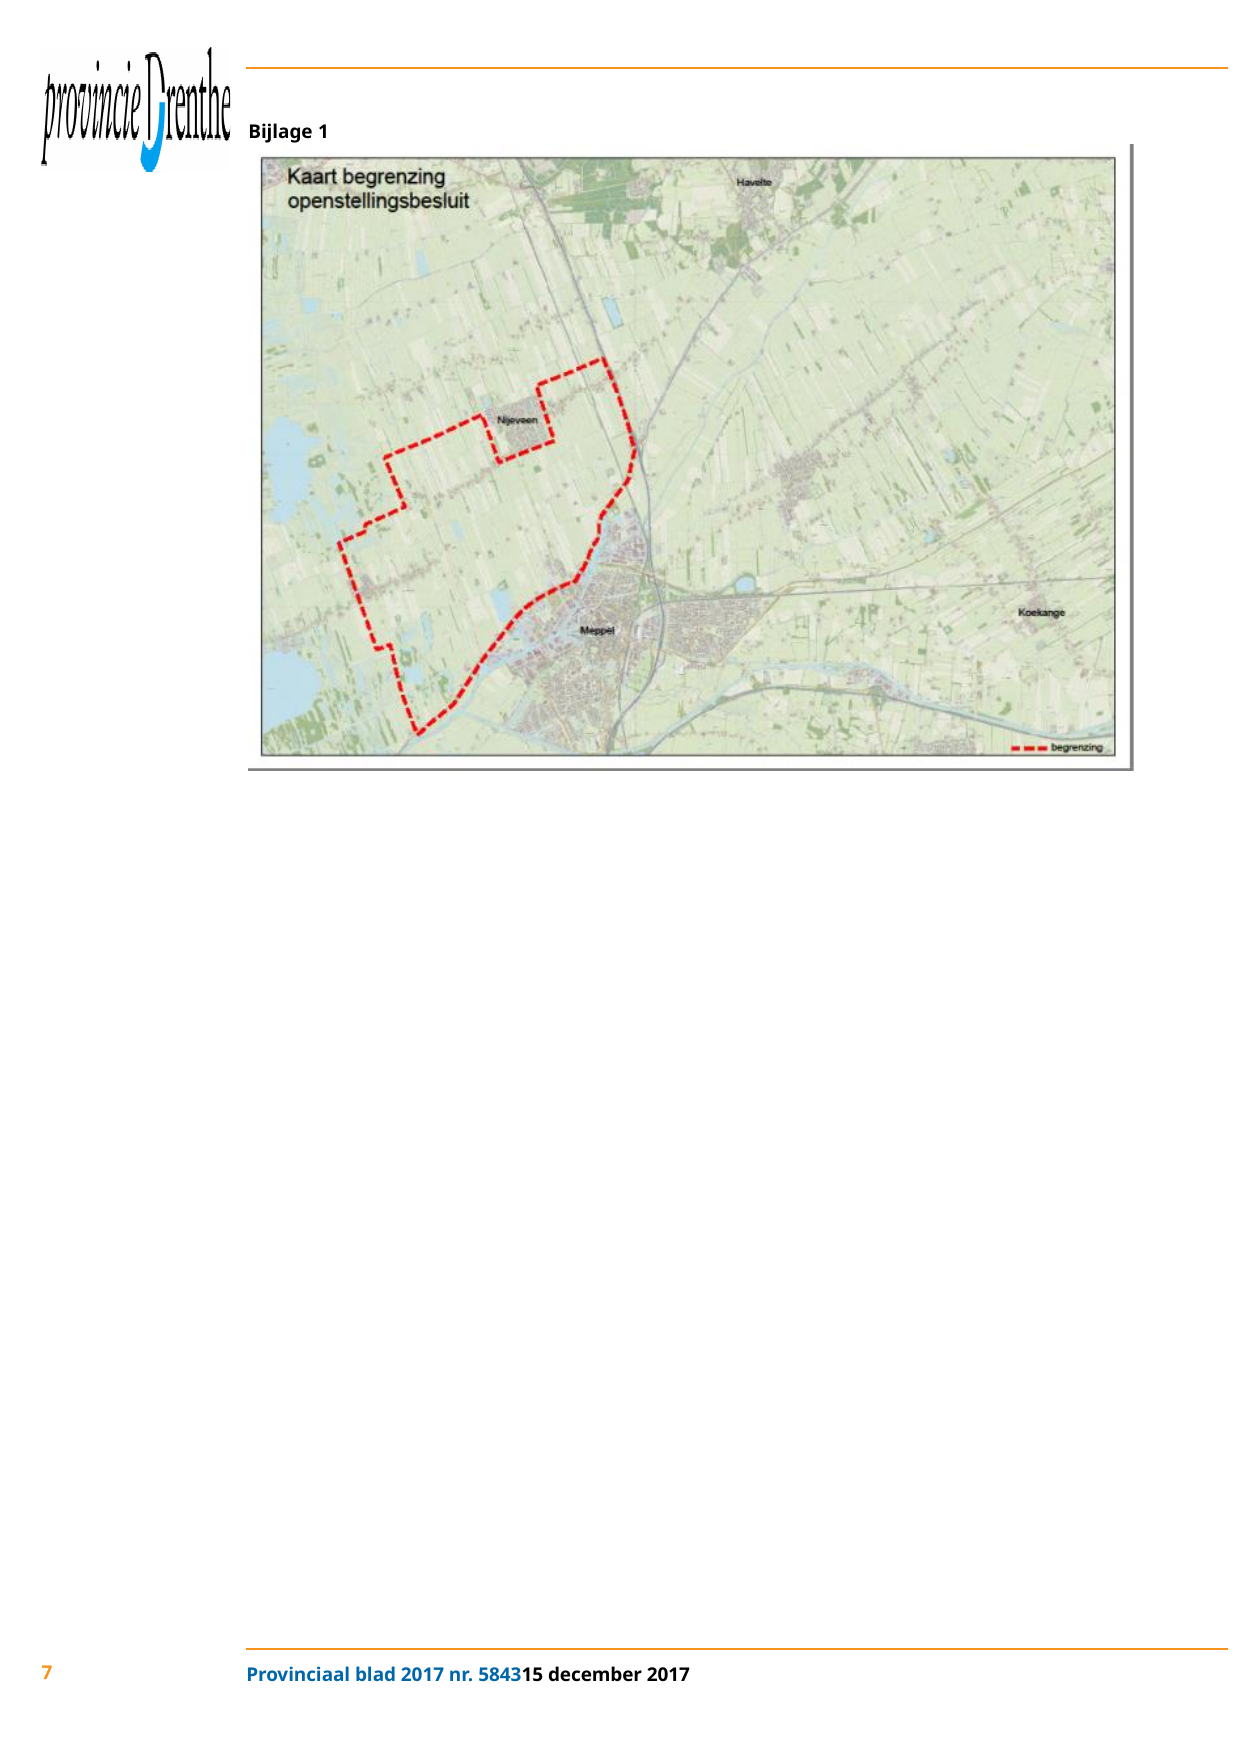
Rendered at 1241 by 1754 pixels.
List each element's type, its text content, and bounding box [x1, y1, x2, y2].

text Bijlage 1 [248, 116, 1152, 144]
picture [248, 144, 1134, 771]
picture [41, 47, 231, 172]
